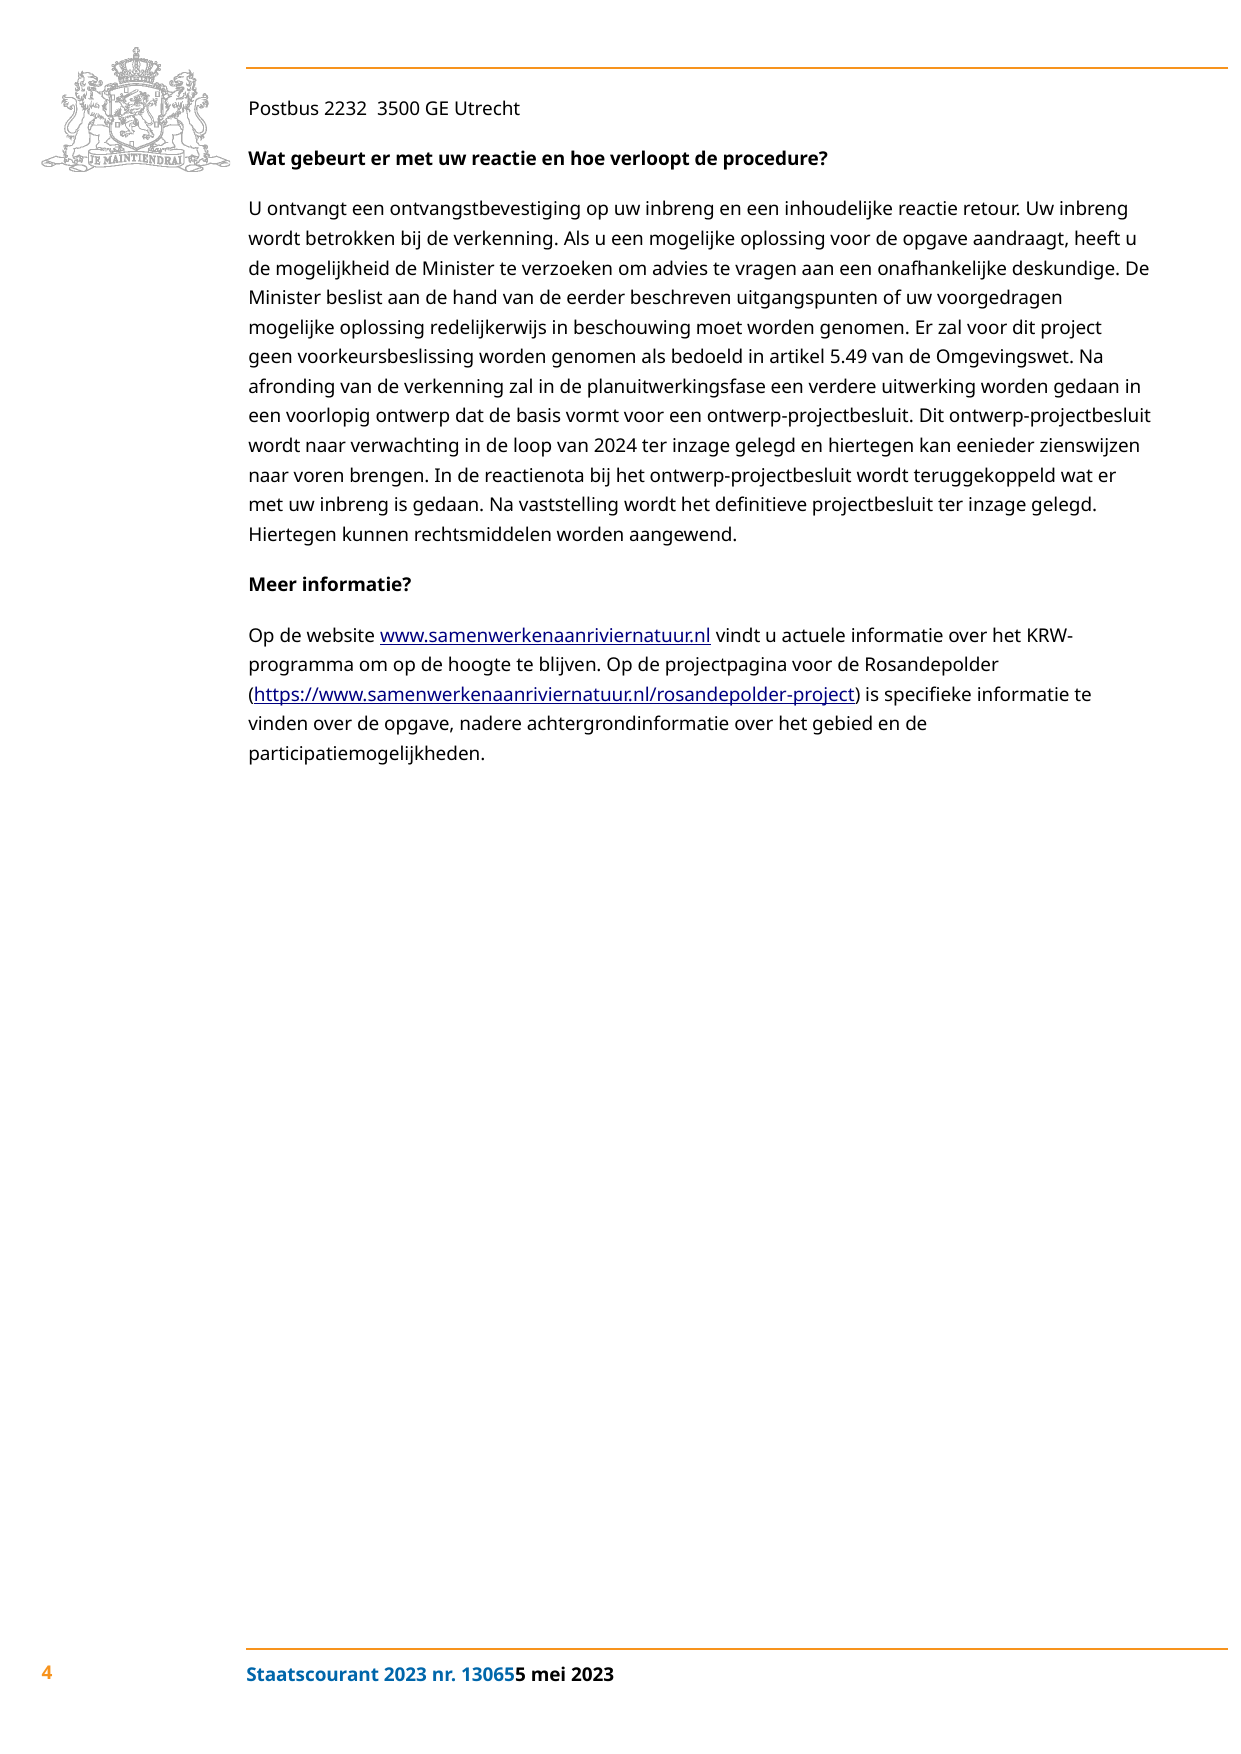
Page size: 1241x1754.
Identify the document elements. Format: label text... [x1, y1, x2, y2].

text Postbus 2232 3500 GE Utrecht [248, 95, 1152, 121]
text U ontvangt een ontvangstbevestiging op uw inbreng en een inhoudelijke reactie retour. Uw inbreng wordt betrokken bij de verkenning. Als u een mogelijke oplossing voor de opgave aandraagt, heeft u de mogelijkheid de Minister te verzoeken om advies te vragen aan een onafhankelijke deskundige. De Minister beslist aan de hand van de eerder beschreven uitgangspunten of uw voorgedragen mogelijke oplossing redelijkerwijs in beschouwing moet worden genomen. Er zal voor dit project geen voorkeursbeslissing worden genomen als bedoeld in artikel 5.49 van de Omgevingswet. Na afronding van de verkenning zal in de planuitwerkingsfase een verdere uitwerking worden gedaan in een voorlopig ontwerp dat de basis vormt voor een ontwerp-projectbesluit. Dit ontwerp-projectbesluit wordt naar verwachting in de loop van 2024 ter inzage gelegd en hiertegen kan eenieder zienswijzen naar voren brengen. In de reactienota bij het ontwerp-projectbesluit wordt teruggekoppeld wat er met uw inbreng is gedaan. Na vaststelling wordt het definitieve projectbesluit ter inzage gelegd. Hiertegen kunnen rechtsmiddelen worden aangewend. [248, 196, 1152, 547]
picture [41, 47, 231, 172]
text Op de website www.samenwerkenaanriviernatuur.nl vindt u actuele informatie over het KRW-programma om op de hoogte te blijven. Op de projectpagina voor de Rosandepolder (https://www.samenwerkenaanriviernatuur.nl/rosandepolder-project) is specifieke informatie te vinden over de opgave, nadere achtergrondinformatie over het gebied en de participatiemogelijkheden. [248, 622, 1152, 766]
text Wat gebeurt er met uw reactie en hoe verloopt de procedure? [248, 145, 1152, 171]
text Meer informatie? [248, 571, 1152, 597]
